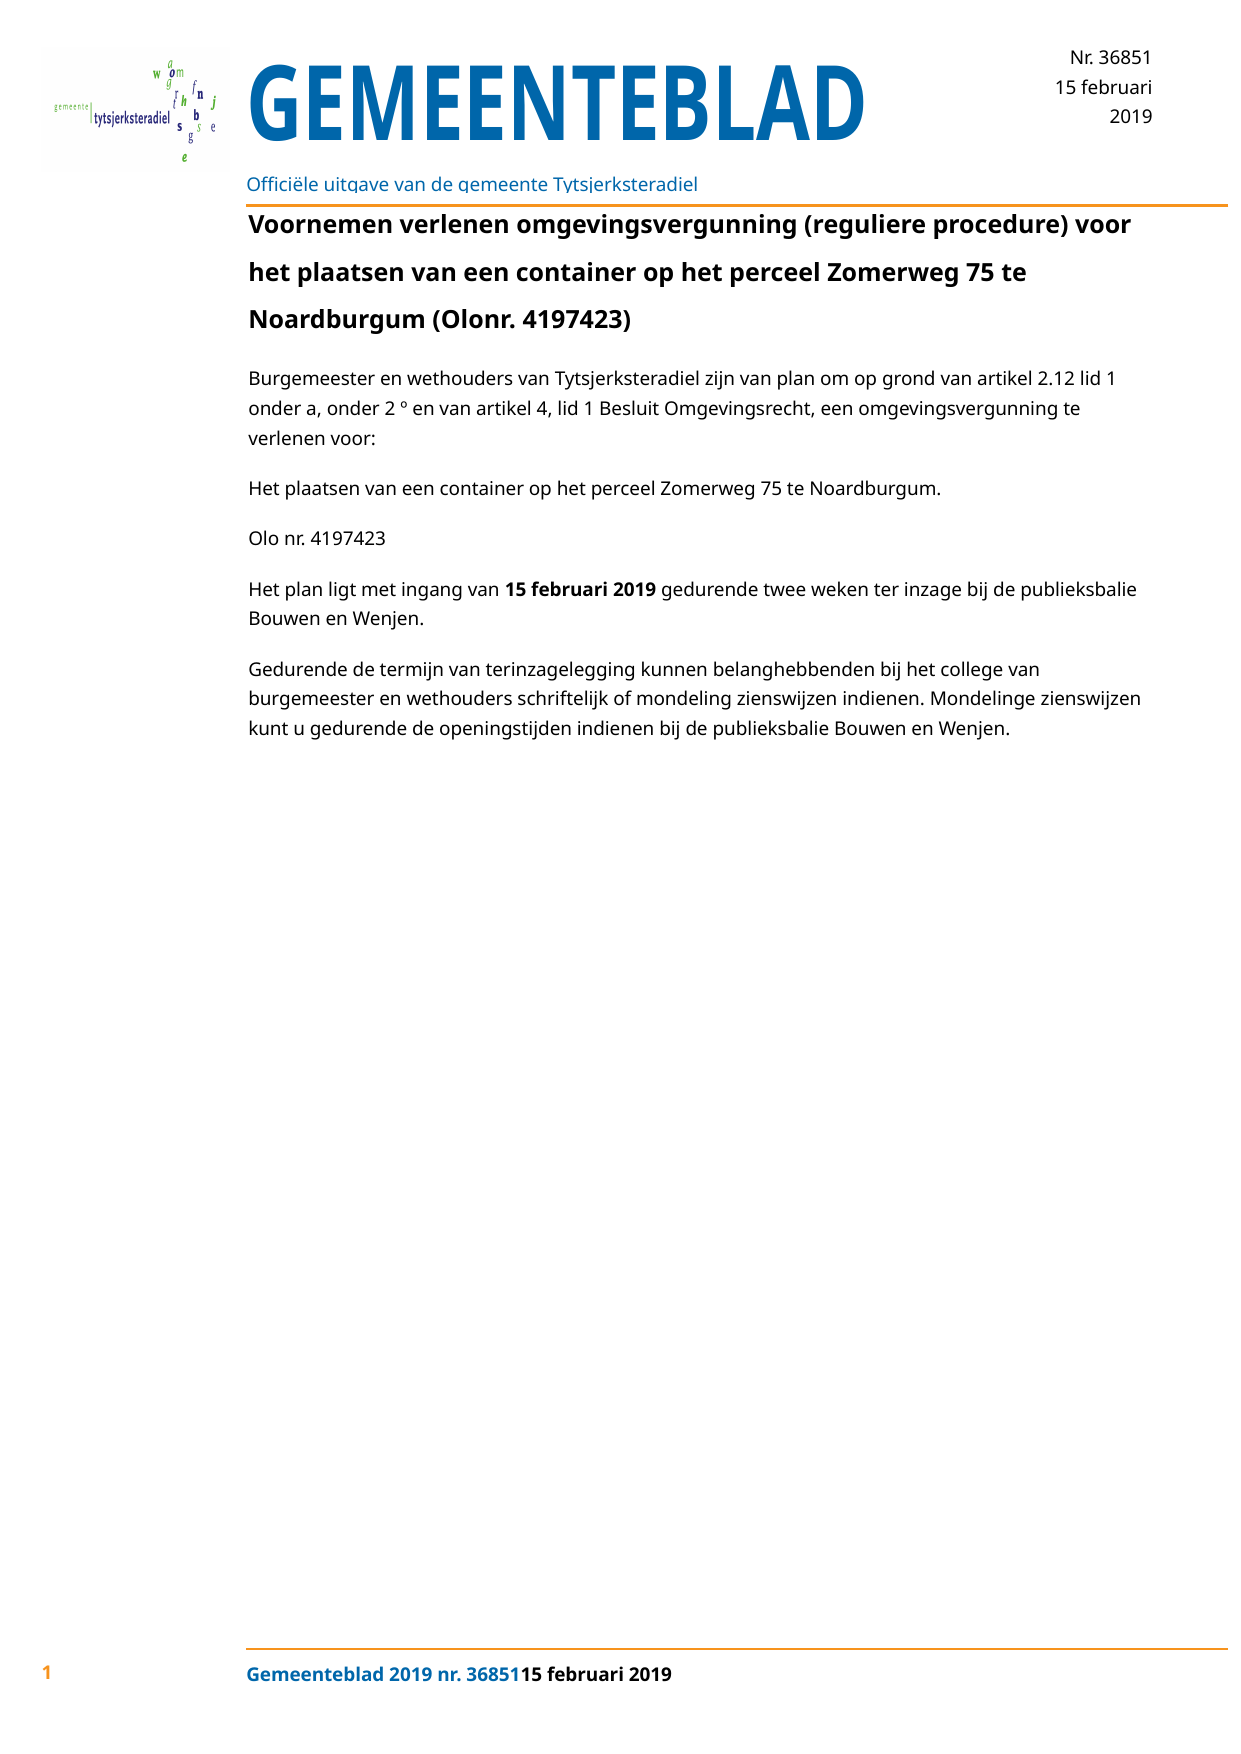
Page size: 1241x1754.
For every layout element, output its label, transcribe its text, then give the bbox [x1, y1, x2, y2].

text Olo nr. 4197423 [248, 526, 1152, 551]
text Het plan ligt met ingang van 15 februari 2019 gedurende twee weken ter inzage bij de publieksbalie Bouwen en Wenjen. [248, 576, 1152, 631]
text Het plaatsen van een container op het perceel Zomerweg 75 te Noardburgum. [248, 475, 1152, 501]
text Voornemen verlenen omgevingsvergunning (reguliere procedure) voor het plaatsen van een container op het perceel Zomerweg 75 te Noardburgum (Olonr. 4197423) [248, 207, 1152, 336]
text Gedurende de termijn van terinzagelegging kunnen belanghebbenden bij het college van burgemeester en wethouders schriftelijk of mondeling zienswijzen indienen. Mondelinge zienswijzen kunt u gedurende de openingstijden indienen bij de publieksbalie Bouwen en Wenjen. [248, 656, 1152, 741]
text Burgemeester en wethouders van Tytsjerksteradiel zijn van plan om op grond van artikel 2.12 lid 1 onder a, onder 2 º en van artikel 4, lid 1 Besluit Omgevingsrecht, een omgevingsvergunning te verlenen voor: [248, 366, 1152, 450]
picture [41, 47, 231, 172]
